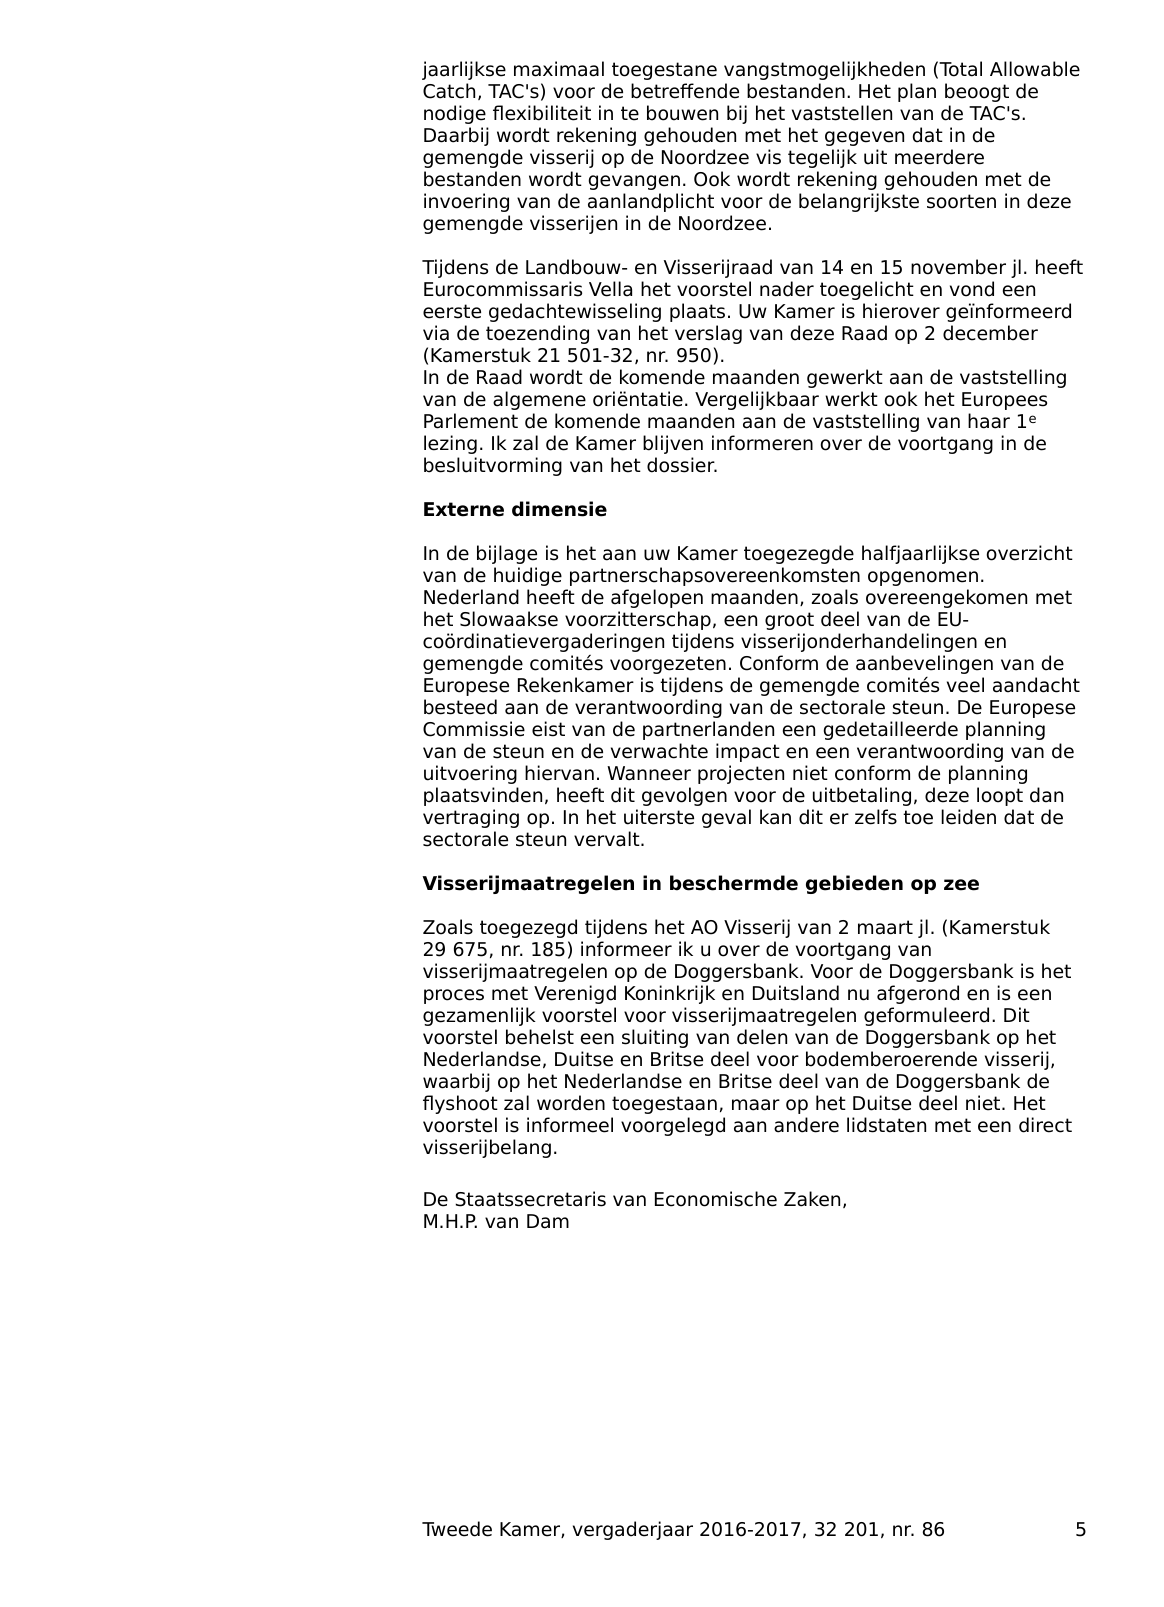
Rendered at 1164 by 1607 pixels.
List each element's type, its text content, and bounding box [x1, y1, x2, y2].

subtitle Visserijmaatregelen in beschermde gebieden op zee [422, 873, 1087, 895]
text In de Raad wordt de komende maanden gewerkt aan de vaststelling van de algemene oriëntatie. Vergelijkbaar werkt ook het Europees Parlement de komende maanden aan de vaststelling van haar 1e lezing. Ik zal de Kamer blijven informeren over de voortgang in de besluitvorming van het dossier. [422, 367, 1087, 477]
text Zoals toegezegd tijdens het AO Visserij van 2 maart jl. (Kamerstuk 29 675, nr. 185) informeer ik u over de voortgang van visserijmaatregelen op de Doggersbank. Voor de Doggersbank is het proces met Verenigd Koninkrijk en Duitsland nu afgerond en is een gezamenlijk voorstel voor visserijmaatregelen geformuleerd. Dit voorstel behelst een sluiting van delen van de Doggersbank op het Nederlandse, Duitse en Britse deel voor bodemberoerende visserij, waarbij op het Nederlandse en Britse deel van de Doggersbank de flyshoot zal worden toegestaan, maar op het Duitse deel niet. Het voorstel is informeel voorgelegd aan andere lidstaten met een direct visserijbelang. [422, 917, 1087, 1159]
subtitle Externe dimensie [422, 499, 1087, 521]
text Tijdens de Landbouw- en Visserijraad van 14 en 15 november jl. heeft Eurocommissaris Vella het voorstel nader toegelicht en vond een eerste gedachtewisseling plaats. Uw Kamer is hierover geïnformeerd via de toezending van het verslag van deze Raad op 2 december (Kamerstuk 21 501-32, nr. 950). [422, 257, 1087, 367]
text In de bijlage is het aan uw Kamer toegezegde halfjaarlijkse overzicht van de huidige partnerschapsovereenkomsten opgenomen. Nederland heeft de afgelopen maanden, zoals overeengekomen met het Slowaakse voorzitterschap, een groot deel van de EU-coördinatievergaderingen tijdens visserijonderhandelingen en gemengde comités voorgezeten. Conform de aanbevelingen van de Europese Rekenkamer is tijdens de gemengde comités veel aandacht besteed aan de verantwoording van de sectorale steun. De Europese Commissie eist van de partnerlanden een gedetailleerde planning van de steun en de verwachte impact en een verantwoording van de uitvoering hiervan. Wanneer projecten niet conform de planning plaatsvinden, heeft dit gevolgen voor de uitbetaling, deze loopt dan vertraging op. In het uiterste geval kan dit er zelfs toe leiden dat de sectorale steun vervalt. [422, 543, 1087, 851]
text jaarlijkse maximaal toegestane vangstmogelijkheden (Total Allowable Catch, TAC's) voor de betreffende bestanden. Het plan beoogt de nodige flexibiliteit in te bouwen bij het vaststellen van de TAC's. Daarbij wordt rekening gehouden met het gegeven dat in de gemengde visserij op de Noordzee vis tegelijk uit meerdere bestanden wordt gevangen. Ook wordt rekening gehouden met de invoering van de aanlandplicht voor de belangrijkste soorten in deze gemengde visserijen in de Noordzee. [422, 59, 1087, 235]
text De Staatssecretaris van Economische Zaken, M.H.P. van Dam [422, 1189, 1087, 1233]
